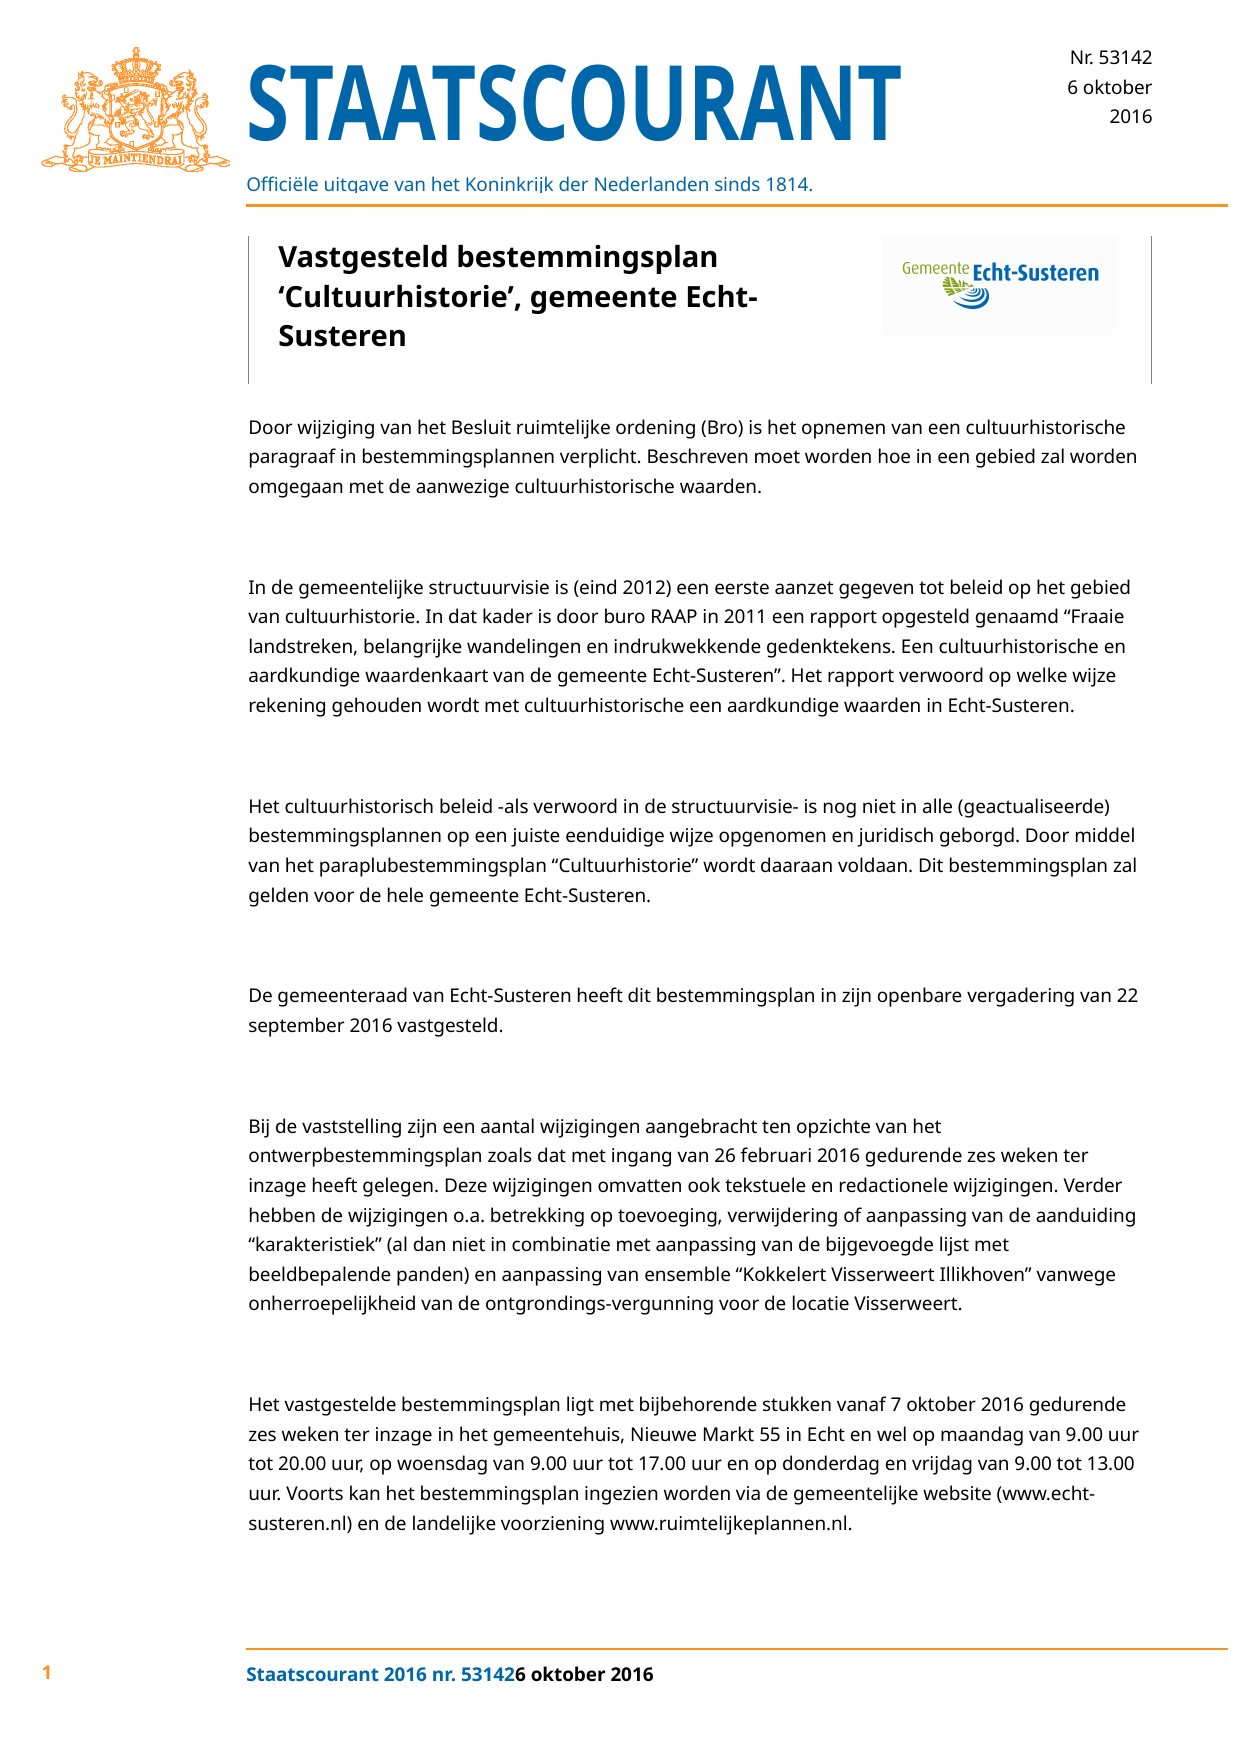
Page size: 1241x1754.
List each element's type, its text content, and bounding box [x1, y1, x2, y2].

picture [882, 236, 1119, 335]
text Het cultuurhistorisch beleid -als verwoord in de structuurvisie- is nog niet in alle (geactualiseerde) bestemmingsplannen op een juiste eenduidige wijze opgenomen en juridisch geborgd. Door middel van het paraplubestemmingsplan “Cultuurhistorie” wordt daaraan voldaan. Dit bestemmingsplan zal gelden voor de hele gemeente Echt-Susteren. [248, 793, 1152, 908]
text Het vastgestelde bestemmingsplan ligt met bijbehorende stukken vanaf 7 oktober 2016 gedurende zes weken ter inzage in het gemeentehuis, Nieuwe Markt 55 in Echt en wel op maandag van 9.00 uur tot 20.00 uur, op woensdag van 9.00 uur tot 17.00 uur en op donderdag en vrijdag van 9.00 tot 13.00 uur. Voorts kan het bestemmingsplan ingezien worden via de gemeentelijke website (www.echt-susteren.nl) en de landelijke voorziening www.ruimtelijkeplannen.nl. [248, 1391, 1152, 1536]
table_header Vastgesteld bestemmingsplan ‘Cultuurhistorie’, gemeente Echt-Susteren [249, 236, 850, 384]
text Door wijziging van het Besluit ruimtelijke ordening (Bro) is het opnemen van een cultuurhistorische paragraaf in bestemmingsplannen verplicht. Beschreven moet worden hoe in een gebied zal worden omgegaan met de aanwezige cultuurhistorische waarden. [248, 414, 1152, 499]
table_header [850, 236, 1151, 384]
text De gemeenteraad van Echt-Susteren heeft dit bestemmingsplan in zijn openbare vergadering van 22 september 2016 vastgesteld. [248, 983, 1152, 1038]
picture [41, 47, 231, 172]
text Bij de vaststelling zijn een aantal wijzigingen aangebracht ten opzichte van het ontwerpbestemmingsplan zoals dat met ingang van 26 februari 2016 gedurende zes weken ter inzage heeft gelegen. Deze wijzigingen omvatten ook tekstuele en redactionele wijzigingen. Verder hebben de wijzigingen o.a. betrekking op toevoeging, verwijdering of aanpassing van de aanduiding “karakteristiek” (al dan niet in combinatie met aanpassing van de bijgevoegde lijst met beeldbepalende panden) en aanpassing van ensemble “Kokkelert Visserweert Illikhoven” vanwege onherroepelijkheid van de ontgrondings-vergunning voor de locatie Visserweert. [248, 1113, 1152, 1316]
text In de gemeentelijke structuurvisie is (eind 2012) een eerste aanzet gegeven tot beleid op het gebied van cultuurhistorie. In dat kader is door buro RAAP in 2011 een rapport opgesteld genaamd “Fraaie landstreken, belangrijke wandelingen en indrukwekkende gedenktekens. Een cultuurhistorische en aardkundige waardenkaart van de gemeente Echt-Susteren”. Het rapport verwoord op welke wijze rekening gehouden wordt met cultuurhistorische een aardkundige waarden in Echt-Susteren. [248, 574, 1152, 718]
